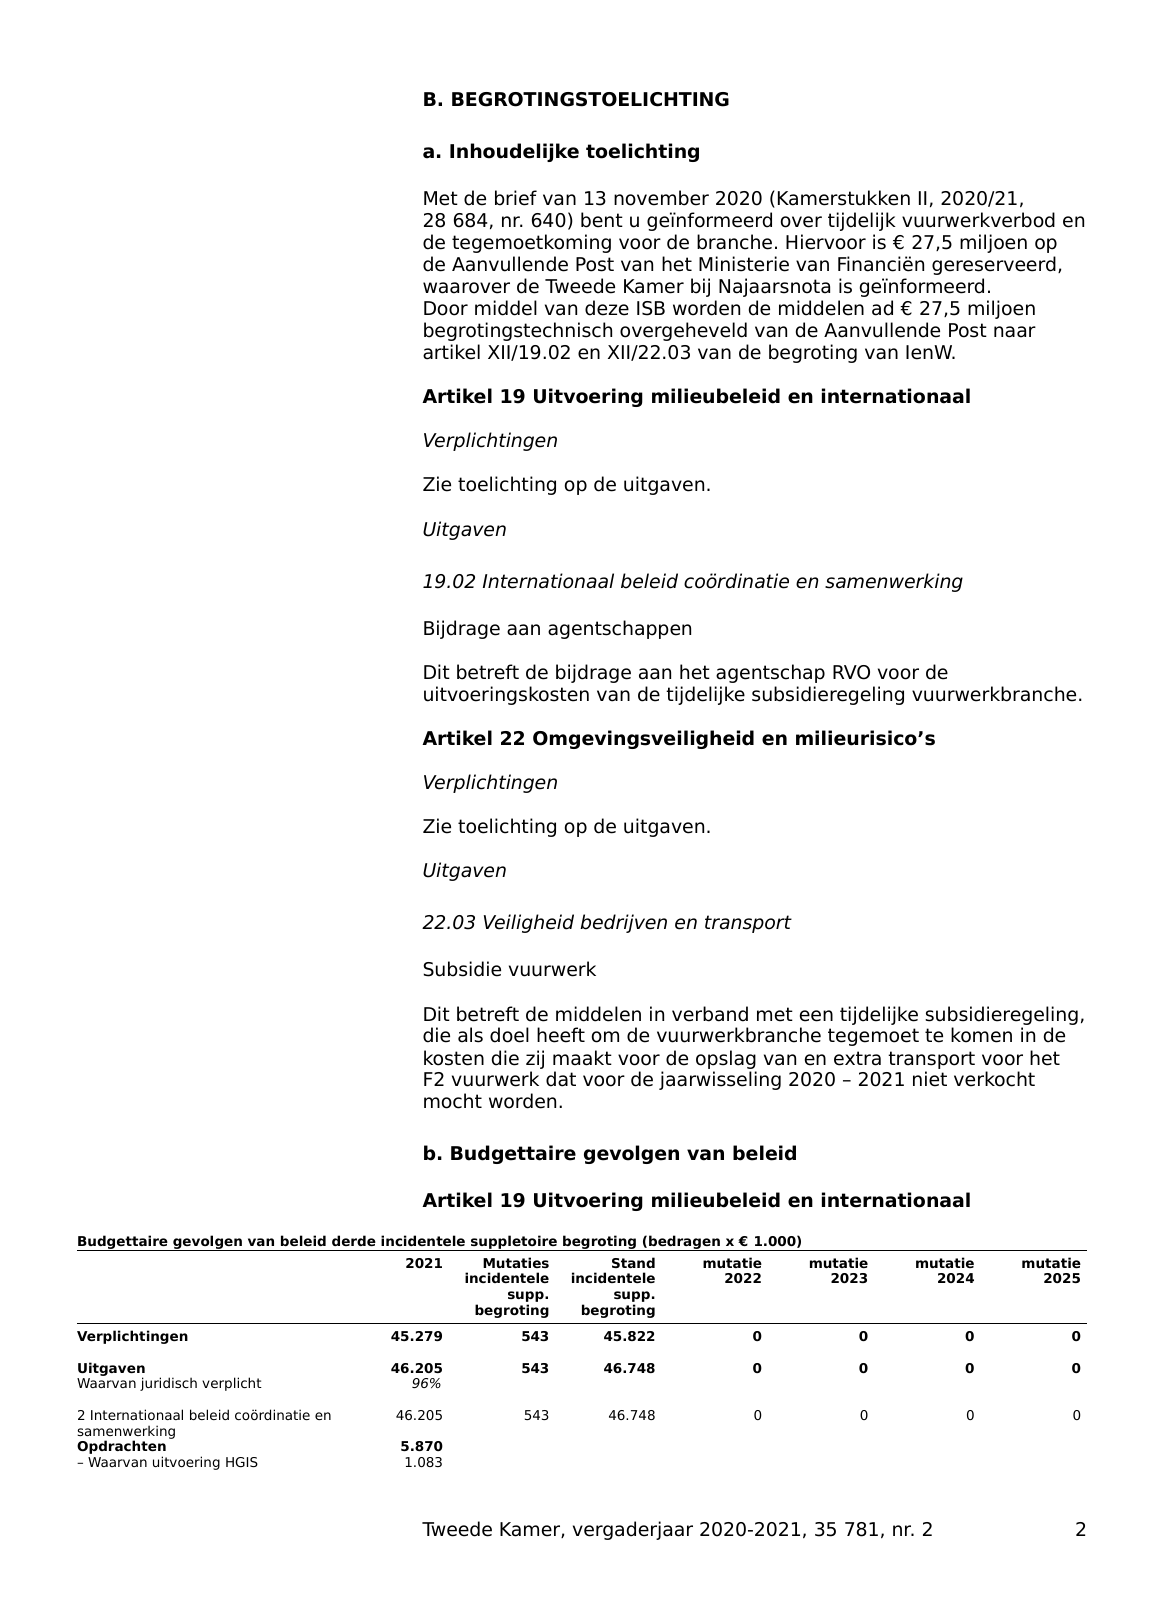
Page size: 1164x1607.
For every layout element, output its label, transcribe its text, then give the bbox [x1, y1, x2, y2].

table_cell [874, 1439, 980, 1455]
table_cell 0 [661, 1408, 768, 1439]
table_cell 0 [661, 1324, 768, 1345]
table_cell 543 [449, 1324, 555, 1345]
table_cell 1.083 [343, 1455, 449, 1471]
table_cell [343, 1392, 449, 1408]
table_cell 0 [768, 1408, 874, 1439]
table_cell 46.748 [555, 1360, 661, 1376]
subtitle 19.02 Internationaal beleid coördinatie en samenwerking [422, 571, 1087, 592]
table_cell 2021 [343, 1251, 449, 1323]
table_cell [661, 1439, 768, 1455]
table_cell mutatie 2022 [661, 1251, 768, 1323]
table_cell 0 [768, 1324, 874, 1345]
table_cell [555, 1345, 661, 1360]
table_cell 5.870 [343, 1439, 449, 1455]
table_cell 543 [449, 1360, 555, 1376]
table_cell mutatie 2024 [874, 1251, 980, 1323]
text Met de brief van 13 november 2020 (Kamerstukken II, 2020/21, 28 684, nr. 640) bent u geïnformeerd over tijdelijk vuurwerkverbod en de tegemoetkoming voor de branche. Hiervoor is € 27,5 miljoen op de Aanvullende Post van het Ministerie van Financiën gereserveerd, waarover de Tweede Kamer bij Najaarsnota is geïnformeerd. [422, 188, 1087, 298]
table_cell [77, 1251, 342, 1323]
table_cell 0 [980, 1324, 1087, 1345]
subtitle a. Inhoudelijke toelichting [422, 141, 1087, 163]
table_cell Verplichtingen [77, 1324, 342, 1345]
table_cell Uitgaven [77, 1360, 342, 1376]
table_cell 46.205 [343, 1408, 449, 1439]
table_cell Opdrachten [77, 1439, 342, 1455]
subtitle Bijdrage aan agentschappen [422, 617, 1087, 639]
text Zie toelichting op de uitgaven. [422, 816, 1087, 838]
table_cell 45.822 [555, 1324, 661, 1345]
table_cell Waarvan juridisch verplicht [77, 1376, 342, 1392]
table_cell [449, 1345, 555, 1360]
text Dit betreft de bijdrage aan het agentschap RVO voor de uitvoeringskosten van de tijdelijke subsidieregeling vuurwerkbranche. [422, 662, 1087, 706]
subtitle 22.03 Veiligheid bedrijven en transport [422, 912, 1087, 934]
table_cell [980, 1345, 1087, 1360]
text Zie toelichting op de uitgaven. [422, 474, 1087, 496]
table_cell [980, 1392, 1087, 1408]
table_cell [874, 1376, 980, 1392]
table_cell – Waarvan uitvoering HGIS [77, 1455, 342, 1471]
subtitle b. Budgettaire gevolgen van beleid [422, 1143, 1087, 1165]
table_cell mutatie 2023 [768, 1251, 874, 1323]
table_cell Mutaties incidentele supp. begroting [449, 1251, 555, 1323]
table_cell 0 [980, 1408, 1087, 1439]
table_cell [768, 1439, 874, 1455]
table_cell 0 [661, 1360, 768, 1376]
subtitle Subsidie vuurwerk [422, 959, 1087, 981]
table_cell 45.279 [343, 1324, 449, 1345]
subtitle Artikel 19 Uitvoering milieubeleid en internationaal [422, 386, 1087, 408]
table_cell [449, 1392, 555, 1408]
text Dit betreft de middelen in verband met een tijdelijke subsidieregeling, die als doel heeft om de vuurwerkbranche tegemoet te komen in de kosten die zij maakt voor de opslag van en extra transport voor het F2 vuurwerk dat voor de jaarwisseling 2020 – 2021 niet verkocht mocht worden. [422, 1003, 1087, 1113]
subtitle Artikel 19 Uitvoering milieubeleid en internationaal [422, 1190, 1087, 1212]
table_cell [874, 1392, 980, 1408]
table_cell [449, 1455, 555, 1471]
table_cell [980, 1376, 1087, 1392]
table_cell Stand incidentele supp. begroting [555, 1251, 661, 1323]
table_cell [980, 1439, 1087, 1455]
table_cell [768, 1345, 874, 1360]
table_cell 46.205 [343, 1360, 449, 1376]
subtitle Verplichtingen [422, 772, 1087, 794]
table_cell [77, 1392, 342, 1408]
subtitle B. BEGROTINGSTOELICHTING [422, 89, 1087, 111]
table_cell 0 [980, 1360, 1087, 1376]
table_cell 543 [449, 1408, 555, 1439]
table_cell [449, 1439, 555, 1455]
table_cell [768, 1392, 874, 1408]
table_cell 2 Internationaal beleid coördinatie en samenwerking [77, 1408, 342, 1439]
text Door middel van deze ISB worden de middelen ad € 27,5 miljoen begrotingstechnisch overgeheveld van de Aanvullende Post naar artikel XII/19.02 en XII/22.03 van de begroting van IenW. [422, 298, 1087, 364]
table_cell [555, 1392, 661, 1408]
subtitle Verplichtingen [422, 430, 1087, 452]
table_cell 0 [874, 1408, 980, 1439]
table_cell [449, 1376, 555, 1392]
table_cell [661, 1455, 768, 1471]
table_cell 0 [874, 1324, 980, 1345]
table_header Budgettaire gevolgen van beleid derde incidentele suppletoire begroting (bedragen x € 1.000) [77, 1234, 1087, 1250]
table_cell [980, 1455, 1087, 1471]
table_cell [343, 1345, 449, 1360]
table_cell [768, 1455, 874, 1471]
table_cell [555, 1455, 661, 1471]
table_cell [768, 1376, 874, 1392]
table_cell [555, 1439, 661, 1455]
table_cell 96% [343, 1376, 449, 1392]
subtitle Artikel 22 Omgevingsveiligheid en milieurisico’s [422, 728, 1087, 750]
subtitle Uitgaven [422, 518, 1087, 541]
table_cell [77, 1345, 342, 1360]
subtitle Uitgaven [422, 860, 1087, 882]
table_cell [661, 1376, 768, 1392]
table_cell [874, 1455, 980, 1471]
table_cell [555, 1376, 661, 1392]
table_cell [661, 1345, 768, 1360]
table_cell [874, 1345, 980, 1360]
table_cell 46.748 [555, 1408, 661, 1439]
table_cell mutatie 2025 [980, 1251, 1087, 1323]
table_cell [661, 1392, 768, 1408]
table_cell 0 [768, 1360, 874, 1376]
table_cell 0 [874, 1360, 980, 1376]
